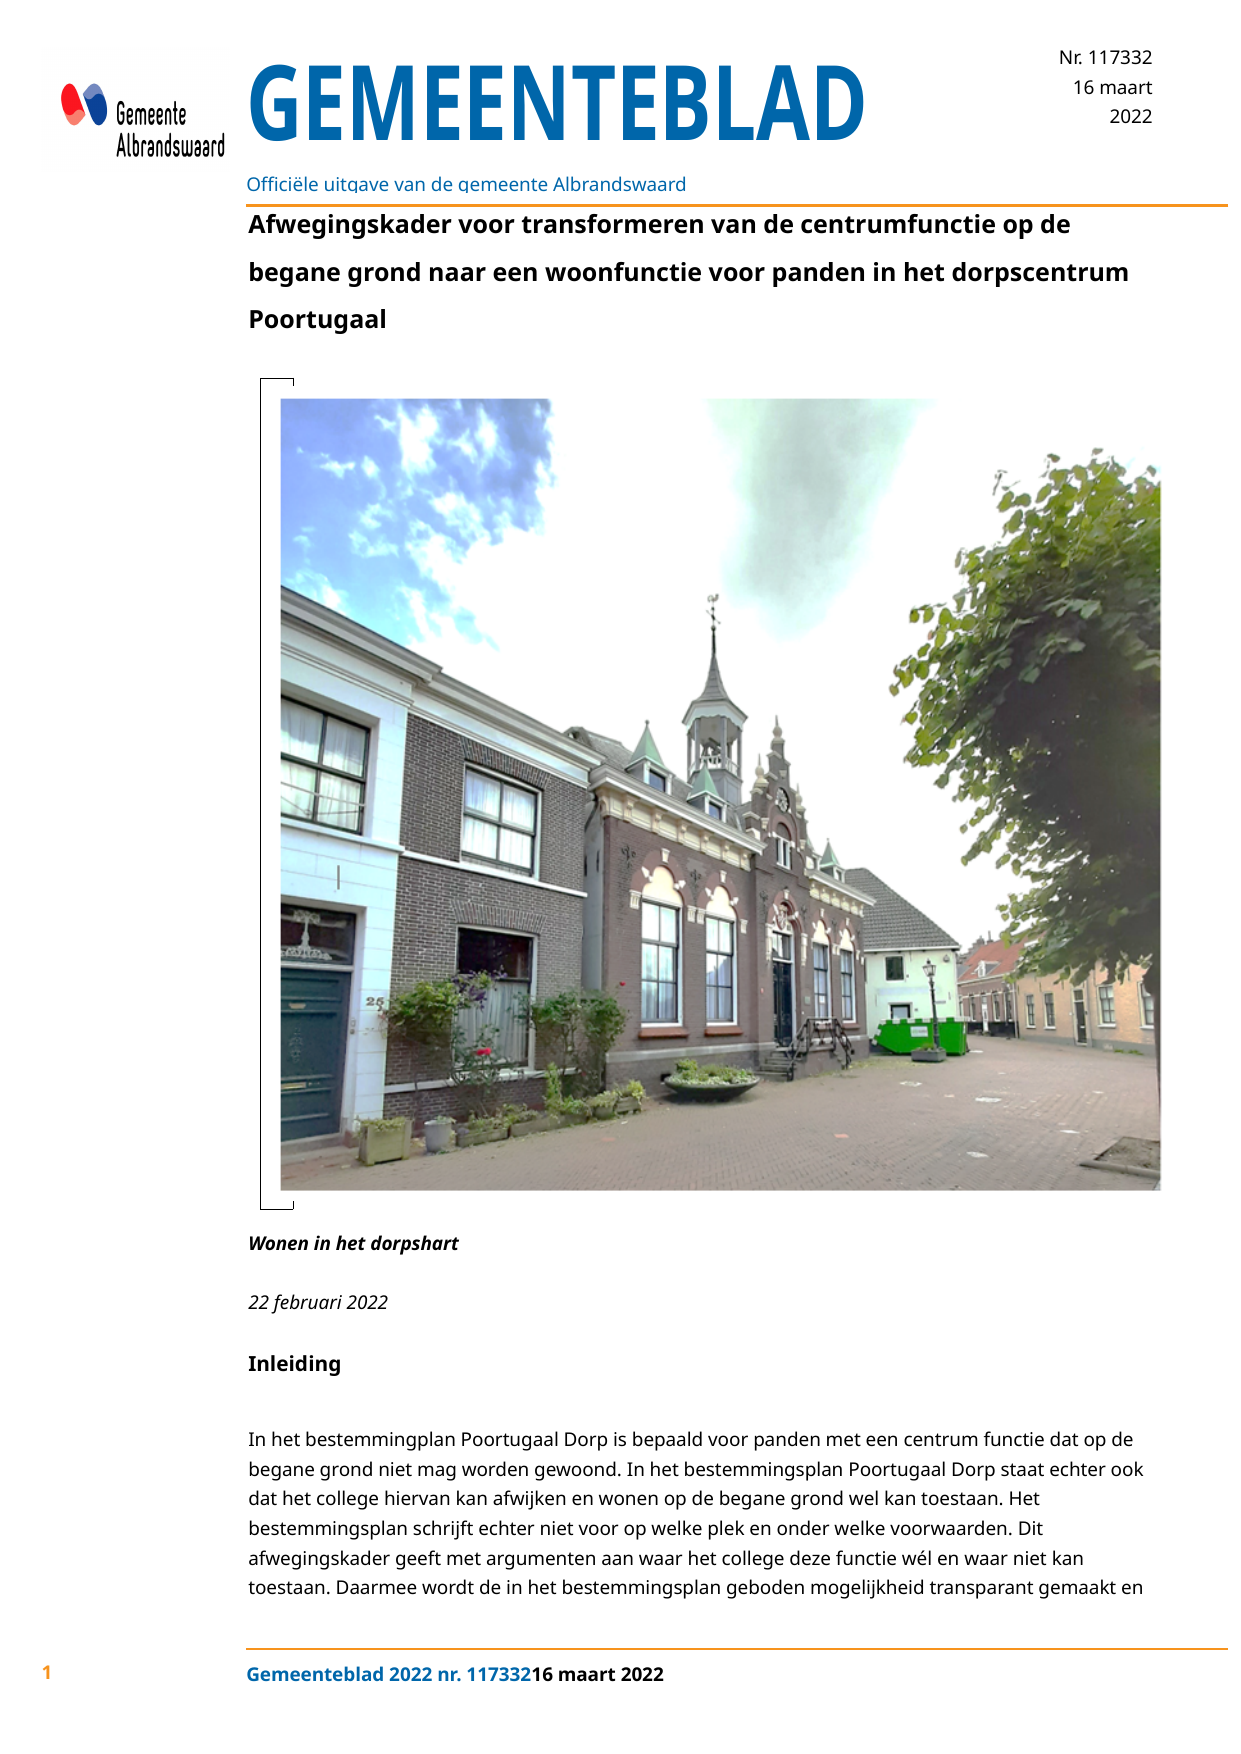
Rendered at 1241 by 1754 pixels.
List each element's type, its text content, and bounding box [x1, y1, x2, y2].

text In het bestemmingplan Poortugaal Dorp is bepaald voor panden met een centrum functie dat op de begane grond niet mag worden gewoond. In het bestemmingsplan Poortugaal Dorp staat echter ook dat het college hiervan kan afwijken en wonen op de begane grond wel kan toestaan. Het bestemmingsplan schrijft echter niet voor op welke plek en onder welke voorwaarden. Dit afwegingskader geeft met argumenten aan waar het college deze functie wél en waar niet kan toestaan. Daarmee wordt de in het bestemmingsplan geboden mogelijkheid transparant gemaakt en [248, 1426, 1152, 1600]
text 22 februari 2022 [248, 1289, 1152, 1315]
text Wonen in het dorpshart [248, 1230, 1152, 1256]
picture [41, 47, 231, 172]
picture [268, 386, 1173, 1201]
text Afwegingskader voor transformeren van de centrumfunctie op de begane grond naar een woonfunctie voor panden in het dorpscentrum Poortugaal [248, 207, 1152, 336]
text Inleiding [248, 1349, 1152, 1377]
